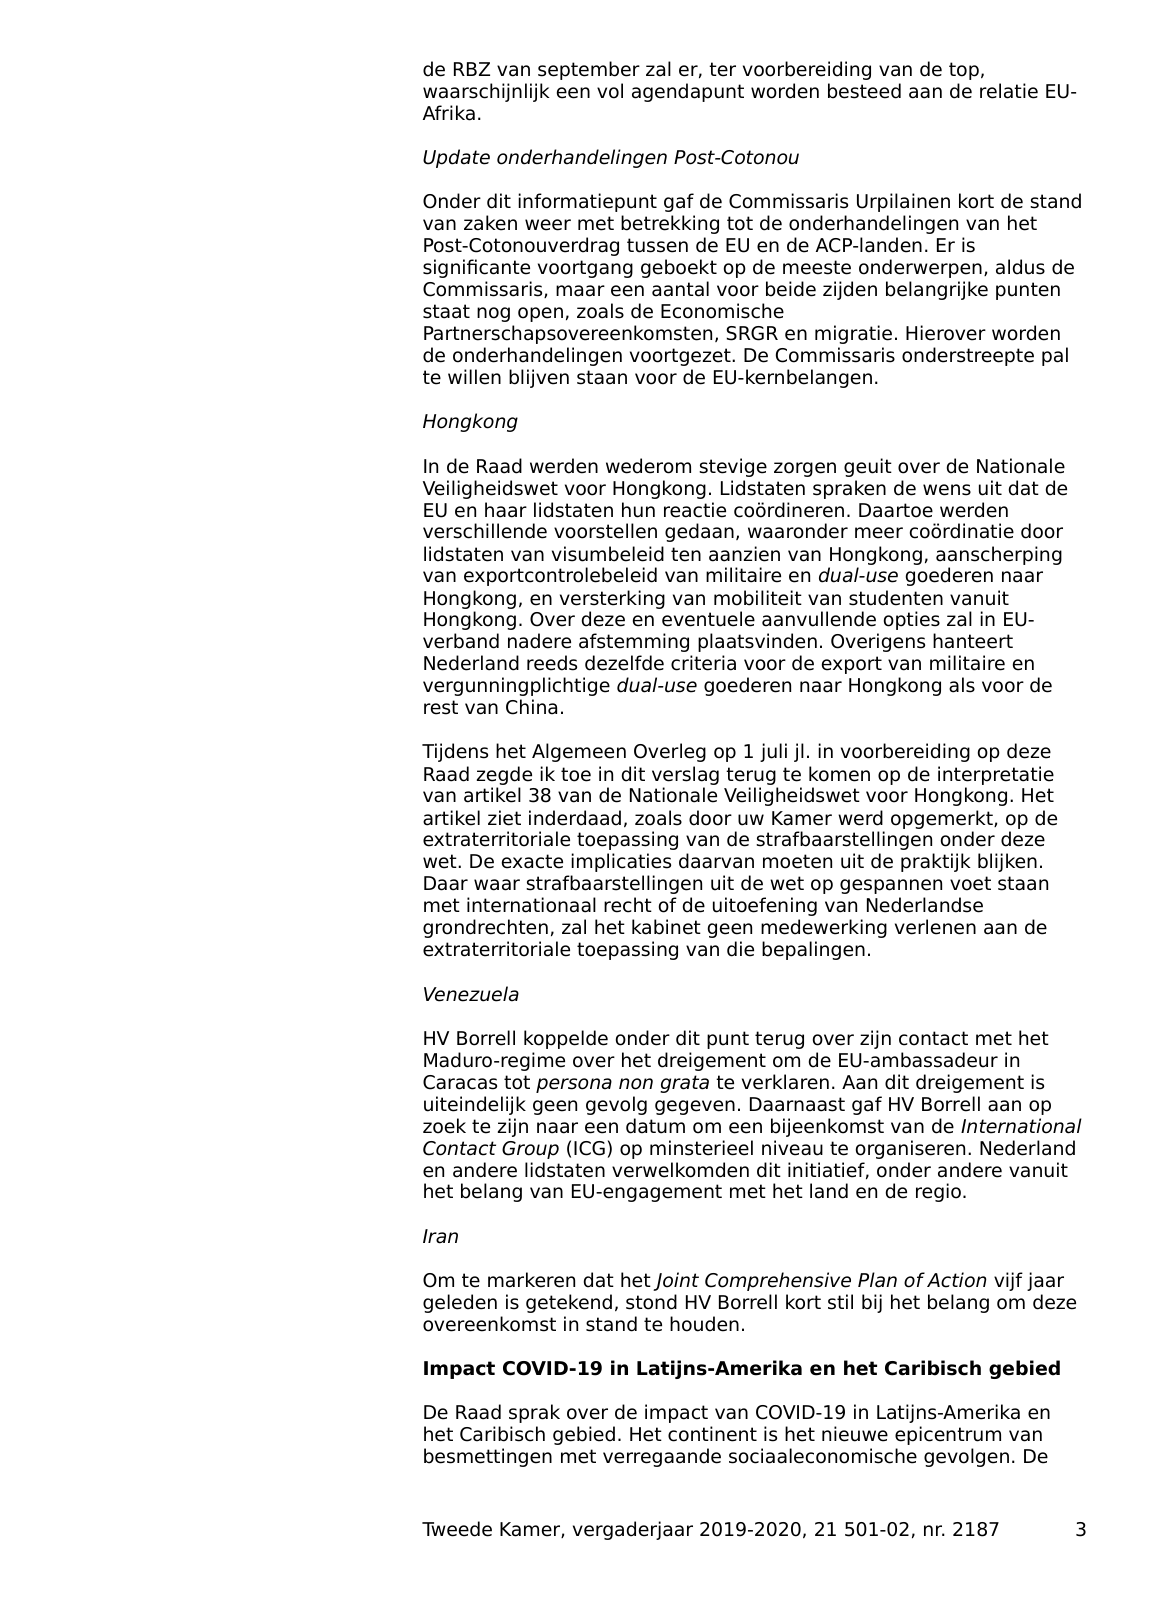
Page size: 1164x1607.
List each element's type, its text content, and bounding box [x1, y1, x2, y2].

subtitle Impact COVID-19 in Latijns-Amerika en het Caribisch gebied [422, 1358, 1087, 1380]
text Onder dit informatiepunt gaf de Commissaris Urpilainen kort de stand van zaken weer met betrekking tot de onderhandelingen van het Post-Cotonouverdrag tussen de EU en de ACP-landen. Er is significante voortgang geboekt op de meeste onderwerpen, aldus de Commissaris, maar een aantal voor beide zijden belangrijke punten staat nog open, zoals de Economische Partnerschapsovereenkomsten, SRGR en migratie. Hierover worden de onderhandelingen voortgezet. De Commissaris onderstreepte pal te willen blijven staan voor de EU-kernbelangen. [422, 191, 1087, 389]
text In de Raad werden wederom stevige zorgen geuit over de Nationale Veiligheidswet voor Hongkong. Lidstaten spraken de wens uit dat de EU en haar lidstaten hun reactie coördineren. Daartoe werden verschillende voorstellen gedaan, waaronder meer coördinatie door lidstaten van visumbeleid ten aanzien van Hongkong, aanscherping van exportcontrolebeleid van militaire en dual-use goederen naar Hongkong, en versterking van mobiliteit van studenten vanuit Hongkong. Over deze en eventuele aanvullende opties zal in EU-verband nadere afstemming plaatsvinden. Overigens hanteert Nederland reeds dezelfde criteria voor de export van militaire en vergunningplichtige dual-use goederen naar Hongkong als voor de rest van China. [422, 456, 1087, 719]
subtitle Update onderhandelingen Post-Cotonou [422, 147, 1087, 169]
subtitle Venezuela [422, 983, 1087, 1005]
subtitle Hongkong [422, 411, 1087, 433]
subtitle Iran [422, 1226, 1087, 1248]
text HV Borrell koppelde onder dit punt terug over zijn contact met het Maduro-regime over het dreigement om de EU-ambassadeur in Caracas tot persona non grata te verklaren. Aan dit dreigement is uiteindelijk geen gevolg gegeven. Daarnaast gaf HV Borrell aan op zoek te zijn naar een datum om een bijeenkomst van de International Contact Group (ICG) op minsterieel niveau te organiseren. Nederland en andere lidstaten verwelkomden dit initiatief, onder andere vanuit het belang van EU-engagement met het land en de regio. [422, 1028, 1087, 1203]
text Tijdens het Algemeen Overleg op 1 juli jl. in voorbereiding op deze Raad zegde ik toe in dit verslag terug te komen op de interpretatie van artikel 38 van de Nationale Veiligheidswet voor Hongkong. Het artikel ziet inderdaad, zoals door uw Kamer werd opgemerkt, op de extraterritoriale toepassing van de strafbaarstellingen onder deze wet. De exacte implicaties daarvan moeten uit de praktijk blijken. Daar waar strafbaarstellingen uit de wet op gespannen voet staan met internationaal recht of de uitoefening van Nederlandse grondrechten, zal het kabinet geen medewerking verlenen aan de extraterritoriale toepassing van die bepalingen. [422, 741, 1087, 961]
text De Raad sprak over de impact van COVID-19 in Latijns-Amerika en het Caribisch gebied. Het continent is het nieuwe epicentrum van besmettingen met verregaande sociaaleconomische gevolgen. De [422, 1402, 1087, 1468]
text Om te markeren dat het Joint Comprehensive Plan of Action vijf jaar geleden is getekend, stond HV Borrell kort stil bij het belang om deze overeenkomst in stand te houden. [422, 1270, 1087, 1336]
text de RBZ van september zal er, ter voorbereiding van de top, waarschijnlijk een vol agendapunt worden besteed aan de relatie EU-Afrika. [422, 59, 1087, 125]
